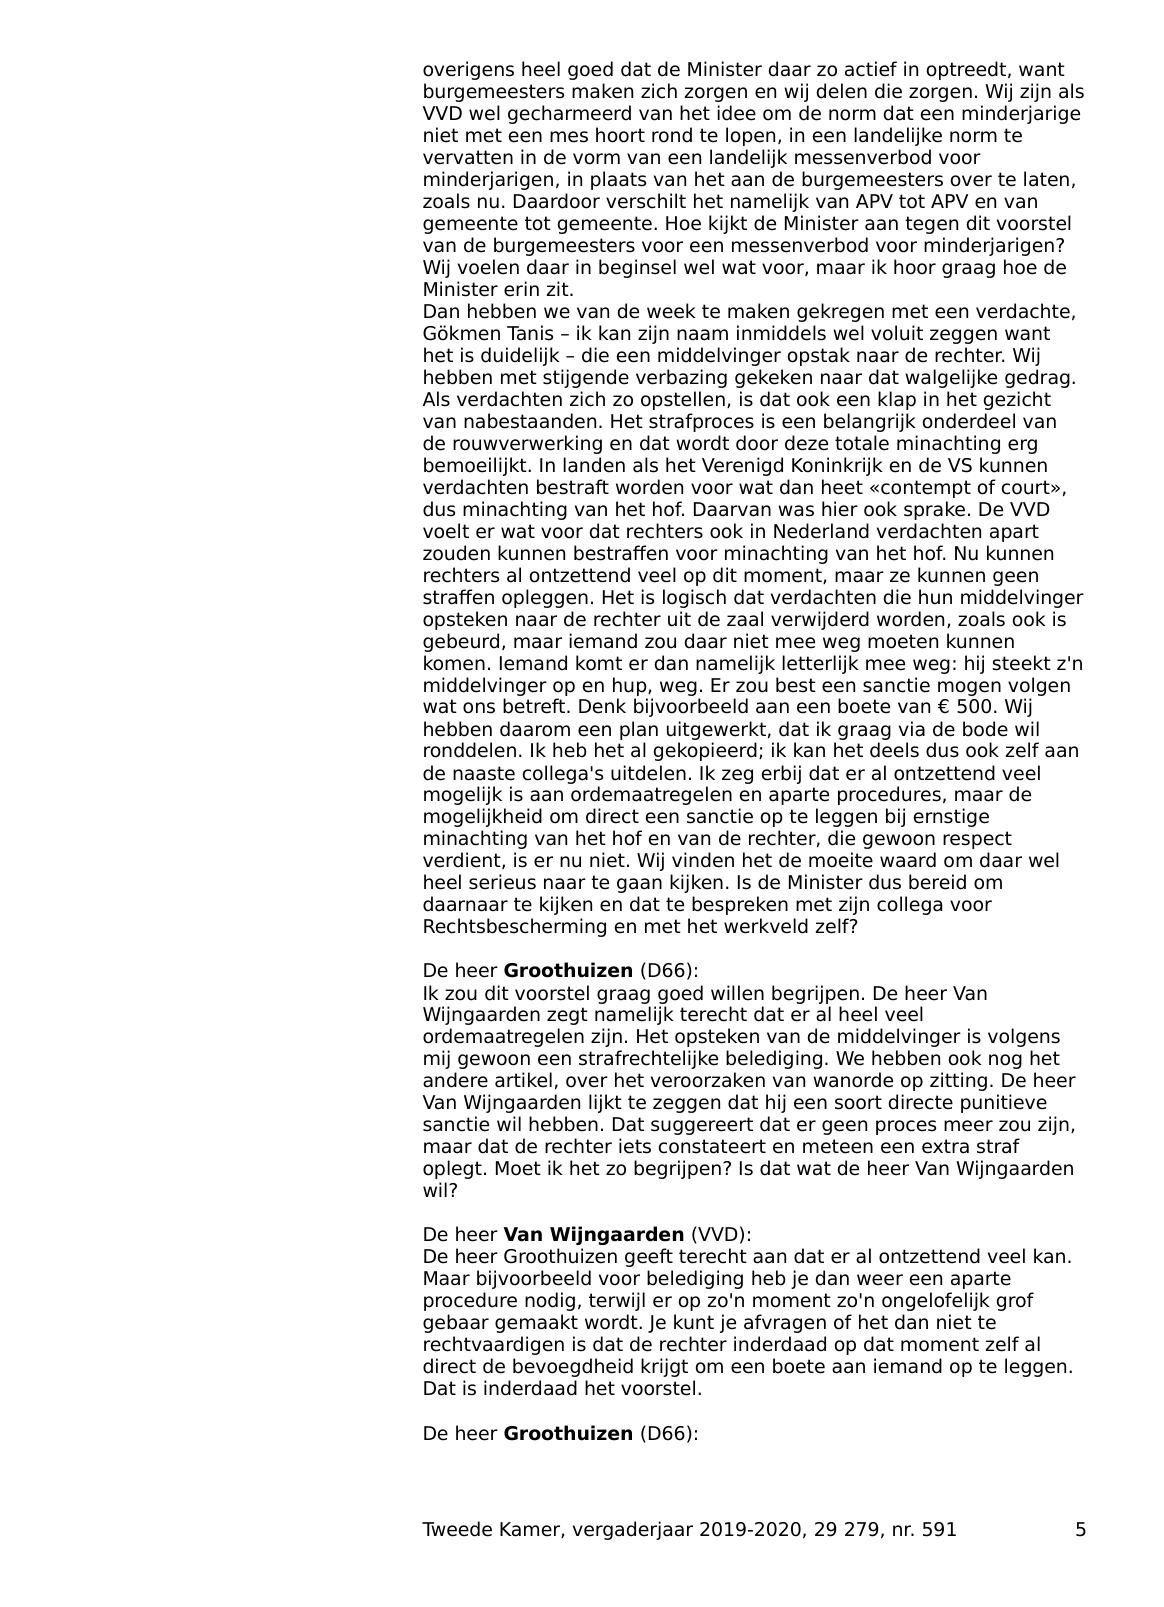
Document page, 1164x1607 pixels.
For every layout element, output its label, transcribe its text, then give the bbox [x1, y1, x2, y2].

text De heer Groothuizen (D66): [422, 960, 1087, 982]
text De heer Groothuizen (D66): [422, 1422, 1087, 1444]
text Ik zou dit voorstel graag goed willen begrijpen. De heer Van Wijngaarden zegt namelijk terecht dat er al heel veel ordemaatregelen zijn. Het opsteken van de middelvinger is volgens mij gewoon een strafrechtelijke belediging. We hebben ook nog het andere artikel, over het veroorzaken van wanorde op zitting. De heer Van Wijngaarden lijkt te zeggen dat hij een soort directe punitieve sanctie wil hebben. Dat suggereert dat er geen proces meer zou zijn, maar dat de rechter iets constateert en meteen een extra straf oplegt. Moet ik het zo begrijpen? Is dat wat de heer Van Wijngaarden wil? [422, 982, 1087, 1202]
text Dan hebben we van de week te maken gekregen met een verdachte, Gökmen Tanis – ik kan zijn naam inmiddels wel voluit zeggen want het is duidelijk – die een middelvinger opstak naar de rechter. Wij hebben met stijgende verbazing gekeken naar dat walgelijke gedrag. Als verdachten zich zo opstellen, is dat ook een klap in het gezicht van nabestaanden. Het strafproces is een belangrijk onderdeel van de rouwverwerking en dat wordt door deze totale minachting erg bemoeilijkt. In landen als het Verenigd Koninkrijk en de VS kunnen verdachten bestraft worden voor wat dan heet «contempt of court», dus minachting van het hof. Daarvan was hier ook sprake. De VVD voelt er wat voor dat rechters ook in Nederland verdachten apart zouden kunnen bestraffen voor minachting van het hof. Nu kunnen rechters al ontzettend veel op dit moment, maar ze kunnen geen straffen opleggen. Het is logisch dat verdachten die hun middelvinger opsteken naar de rechter uit de zaal verwijderd worden, zoals ook is gebeurd, maar iemand zou daar niet mee weg moeten kunnen komen. Iemand komt er dan namelijk letterlijk mee weg: hij steekt z'n middelvinger op en hup, weg. Er zou best een sanctie mogen volgen wat ons betreft. Denk bijvoorbeeld aan een boete van € 500. Wij hebben daarom een plan uitgewerkt, dat ik graag via de bode wil ronddelen. Ik heb het al gekopieerd; ik kan het deels dus ook zelf aan de naaste collega's uitdelen. Ik zeg erbij dat er al ontzettend veel mogelijk is aan ordemaatregelen en aparte procedures, maar de mogelijkheid om direct een sanctie op te leggen bij ernstige minachting van het hof en van de rechter, die gewoon respect verdient, is er nu niet. Wij vinden het de moeite waard om daar wel heel serieus naar te gaan kijken. Is de Minister dus bereid om daarnaar te kijken en dat te bespreken met zijn collega voor Rechtsbescherming en met het werkveld zelf? [422, 301, 1087, 938]
text De heer Groothuizen geeft terecht aan dat er al ontzettend veel kan. Maar bijvoorbeeld voor belediging heb je dan weer een aparte procedure nodig, terwijl er op zo'n moment zo'n ongelofelijk grof gebaar gemaakt wordt. Je kunt je afvragen of het dan niet te rechtvaardigen is dat de rechter inderdaad op dat moment zelf al direct de bevoegdheid krijgt om een boete aan iemand op te leggen. Dat is inderdaad het voorstel. [422, 1246, 1087, 1400]
text De heer Van Wijngaarden (VVD): [422, 1224, 1087, 1246]
text overigens heel goed dat de Minister daar zo actief in optreedt, want burgemeesters maken zich zorgen en wij delen die zorgen. Wij zijn als VVD wel gecharmeerd van het idee om de norm dat een minderjarige niet met een mes hoort rond te lopen, in een landelijke norm te vervatten in de vorm van een landelijk messenverbod voor minderjarigen, in plaats van het aan de burgemeesters over te laten, zoals nu. Daardoor verschilt het namelijk van APV tot APV en van gemeente tot gemeente. Hoe kijkt de Minister aan tegen dit voorstel van de burgemeesters voor een messenverbod voor minderjarigen? Wij voelen daar in beginsel wel wat voor, maar ik hoor graag hoe de Minister erin zit. [422, 59, 1087, 301]
